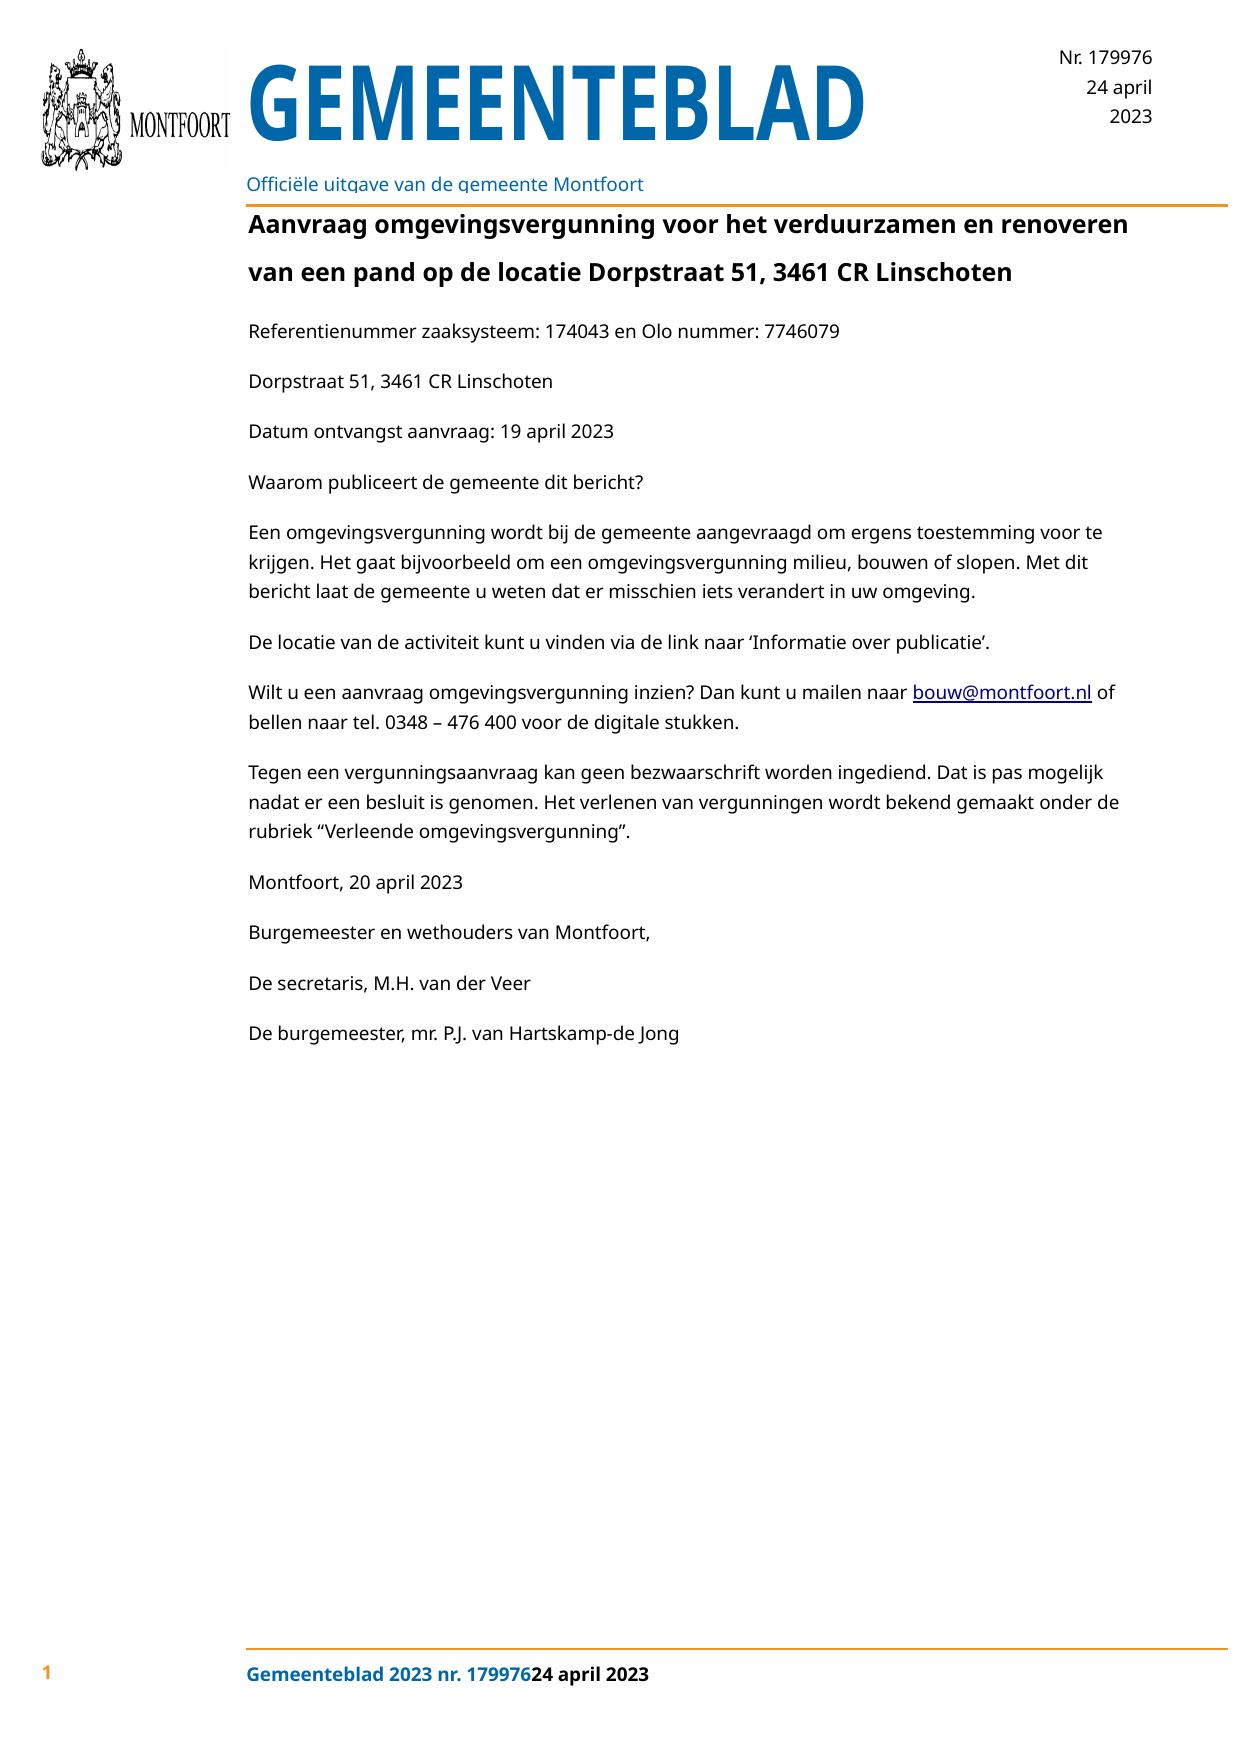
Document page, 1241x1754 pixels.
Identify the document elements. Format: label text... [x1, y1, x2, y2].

picture [41, 47, 231, 172]
text Waarom publiceert de gemeente dit bericht? [248, 469, 1152, 495]
text Burgemeester en wethouders van Montfoort, [248, 919, 1152, 945]
text De locatie van de activiteit kunt u vinden via de link naar ‘Informatie over publicatie’. [248, 629, 1152, 655]
text De secretaris, M.H. van der Veer [248, 970, 1152, 996]
text Wilt u een aanvraag omgevingsvergunning inzien? Dan kunt u mailen naar bouw@montfoort.nl of bellen naar tel. 0348 – 476 400 voor de digitale stukken. [248, 679, 1152, 735]
text Dorpstraat 51, 3461 CR Linschoten [248, 368, 1152, 394]
text Een omgevingsvergunning wordt bij de gemeente aangevraagd om ergens toestemming voor te krijgen. Het gaat bijvoorbeeld om een omgevingsvergunning milieu, bouwen of slopen. Met dit bericht laat de gemeente u weten dat er misschien iets verandert in uw omgeving. [248, 519, 1152, 604]
text Referentienummer zaaksysteem: 174043 en Olo nummer: 7746079 [248, 318, 1152, 344]
text Montfoort, 20 april 2023 [248, 869, 1152, 895]
text Tegen een vergunningsaanvraag kan geen bezwaarschrift worden ingediend. Dat is pas mogelijk nadat er een besluit is genomen. Het verlenen van vergunningen wordt bekend gemaakt onder de rubriek “Verleende omgevingsvergunning”. [248, 759, 1152, 844]
text Datum ontvangst aanvraag: 19 april 2023 [248, 419, 1152, 444]
text Aanvraag omgevingsvergunning voor het verduurzamen en renoveren van een pand op de locatie Dorpstraat 51, 3461 CR Linschoten [248, 207, 1152, 288]
text De burgemeester, mr. P.J. van Hartskamp-de Jong [248, 1020, 1152, 1046]
